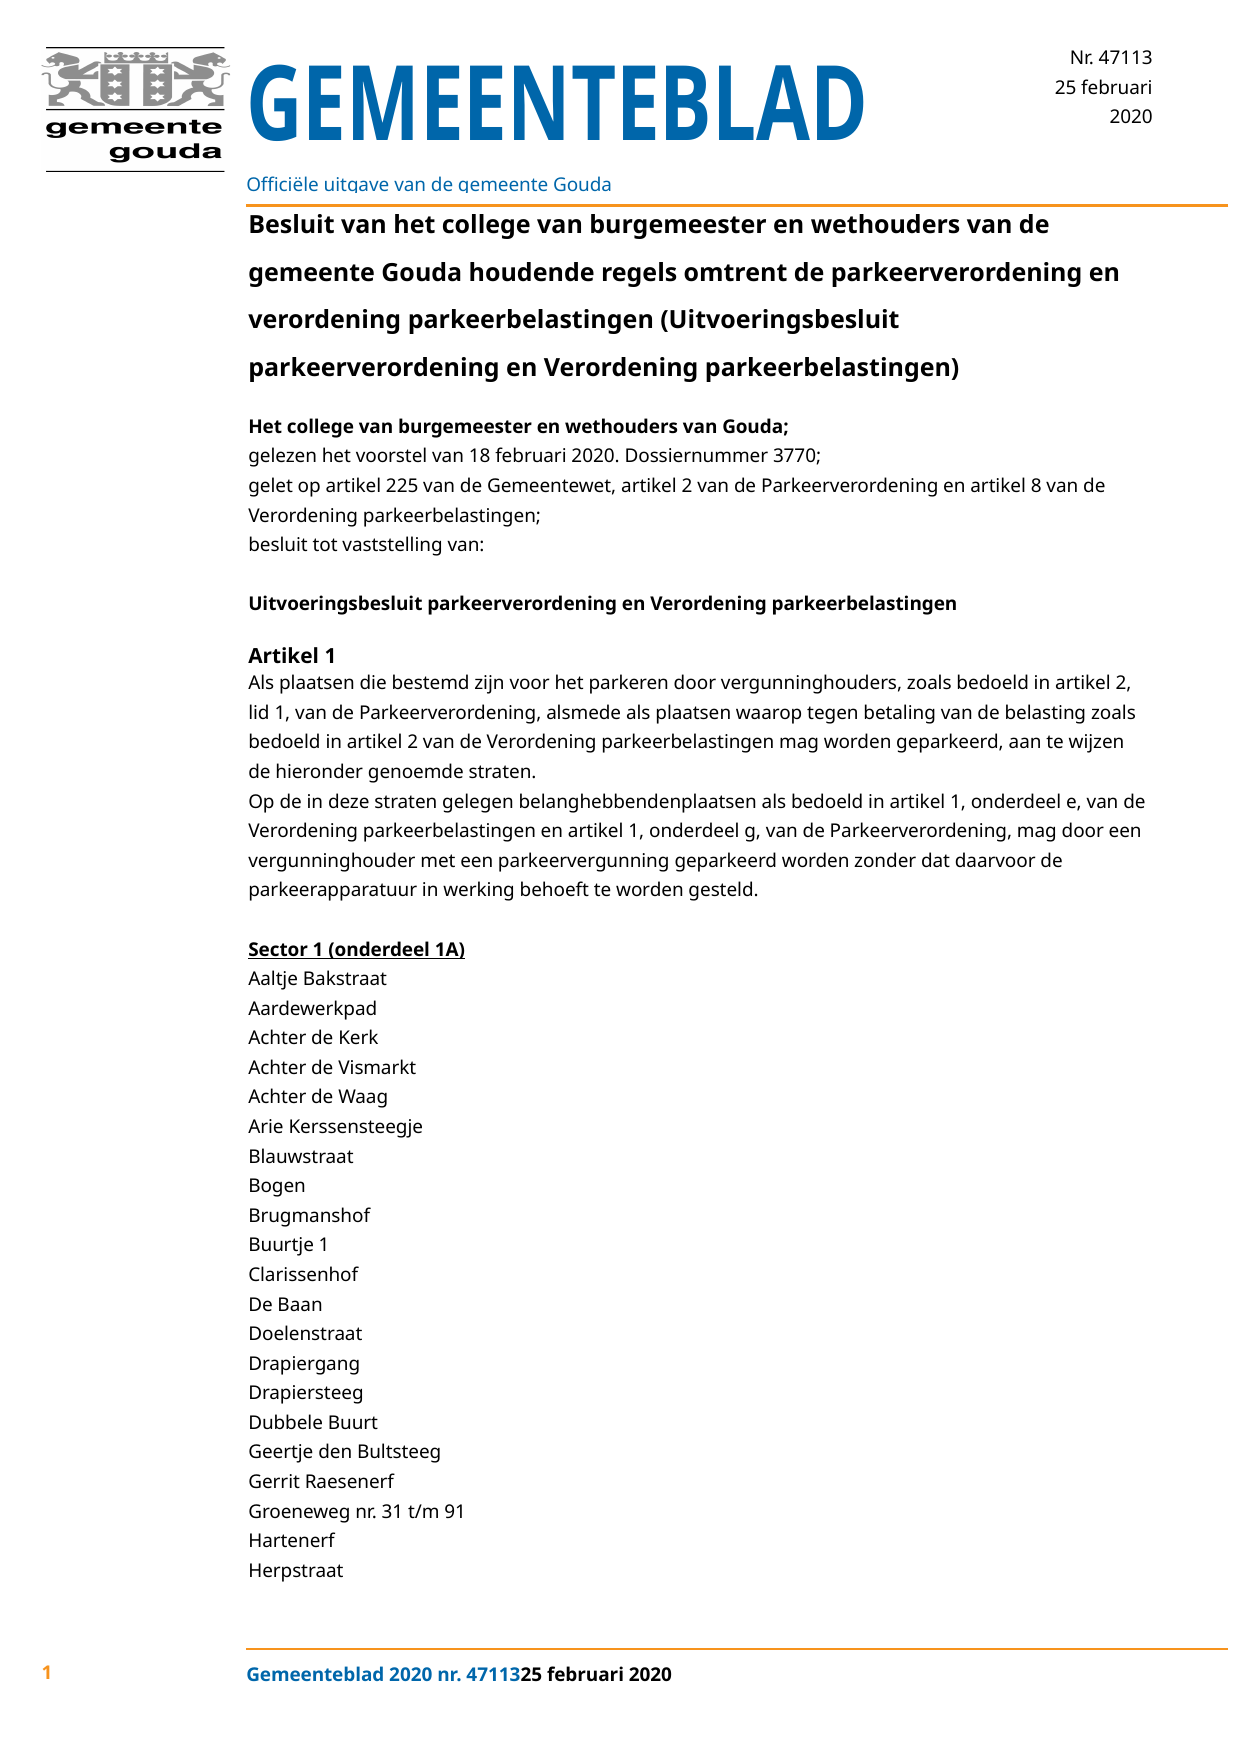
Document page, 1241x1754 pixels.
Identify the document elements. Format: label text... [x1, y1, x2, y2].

text Sector 1 (onderdeel 1A) [248, 936, 1152, 961]
text Bogen [248, 1172, 1152, 1198]
picture [41, 47, 231, 172]
text gelezen het voorstel van 18 februari 2020. Dossiernummer 3770; [248, 443, 1152, 468]
text Aardewerkpad [248, 995, 1152, 1021]
text De Baan [248, 1291, 1152, 1316]
text Herpstraat [248, 1557, 1152, 1583]
text Blauwstraat [248, 1143, 1152, 1168]
text Achter de Waag [248, 1084, 1152, 1109]
text Besluit van het college van burgemeester en wethouders van de gemeente Gouda houdende regels omtrent de parkeerverordening en verordening parkeerbelastingen (Uitvoeringsbesluit parkeerverordening en Verordening parkeerbelastingen) [248, 207, 1152, 384]
text Als plaatsen die bestemd zijn voor het parkeren door vergunninghouders, zoals bedoeld in artikel 2, lid 1, van de Parkeerverordening, alsmede als plaatsen waarop tegen betaling van de belasting zoals bedoeld in artikel 2 van de Verordening parkeerbelastingen mag worden geparkeerd, aan te wijzen de hieronder genoemde straten. [248, 669, 1152, 784]
text Buurtje 1 [248, 1232, 1152, 1257]
text Dubbele Buurt [248, 1409, 1152, 1435]
text Artikel 1 [248, 641, 1152, 669]
text gelet op artikel 225 van de Gemeentewet, artikel 2 van de Parkeerverordening en artikel 8 van de Verordening parkeerbelastingen; [248, 472, 1152, 528]
text Achter de Vismarkt [248, 1054, 1152, 1080]
text Arie Kerssensteegje [248, 1113, 1152, 1139]
text Uitvoeringsbesluit parkeerverordening en Verordening parkeerbelastingen [248, 591, 1152, 616]
text Achter de Kerk [248, 1024, 1152, 1050]
text Brugmanshof [248, 1202, 1152, 1228]
text Groeneweg nr. 31 t/m 91 [248, 1498, 1152, 1523]
text Aaltje Bakstraat [248, 965, 1152, 991]
text Drapiersteeg [248, 1379, 1152, 1405]
text Clarissenhof [248, 1261, 1152, 1287]
text Gerrit Raesenerf [248, 1468, 1152, 1494]
text Drapiergang [248, 1350, 1152, 1376]
text besluit tot vaststelling van: [248, 531, 1152, 557]
text Doelenstraat [248, 1320, 1152, 1346]
text Hartenerf [248, 1527, 1152, 1553]
text Geertje den Bultsteeg [248, 1439, 1152, 1464]
text Het college van burgemeester en wethouders van Gouda; [248, 413, 1152, 439]
text Op de in deze straten gelegen belanghebbendenplaatsen als bedoeld in artikel 1, onderdeel e, van de Verordening parkeerbelastingen en artikel 1, onderdeel g, van de Parkeerverordening, mag door een vergunninghouder met een parkeervergunning geparkeerd worden zonder dat daarvoor de parkeerapparatuur in werking behoeft te worden gesteld. [248, 788, 1152, 902]
